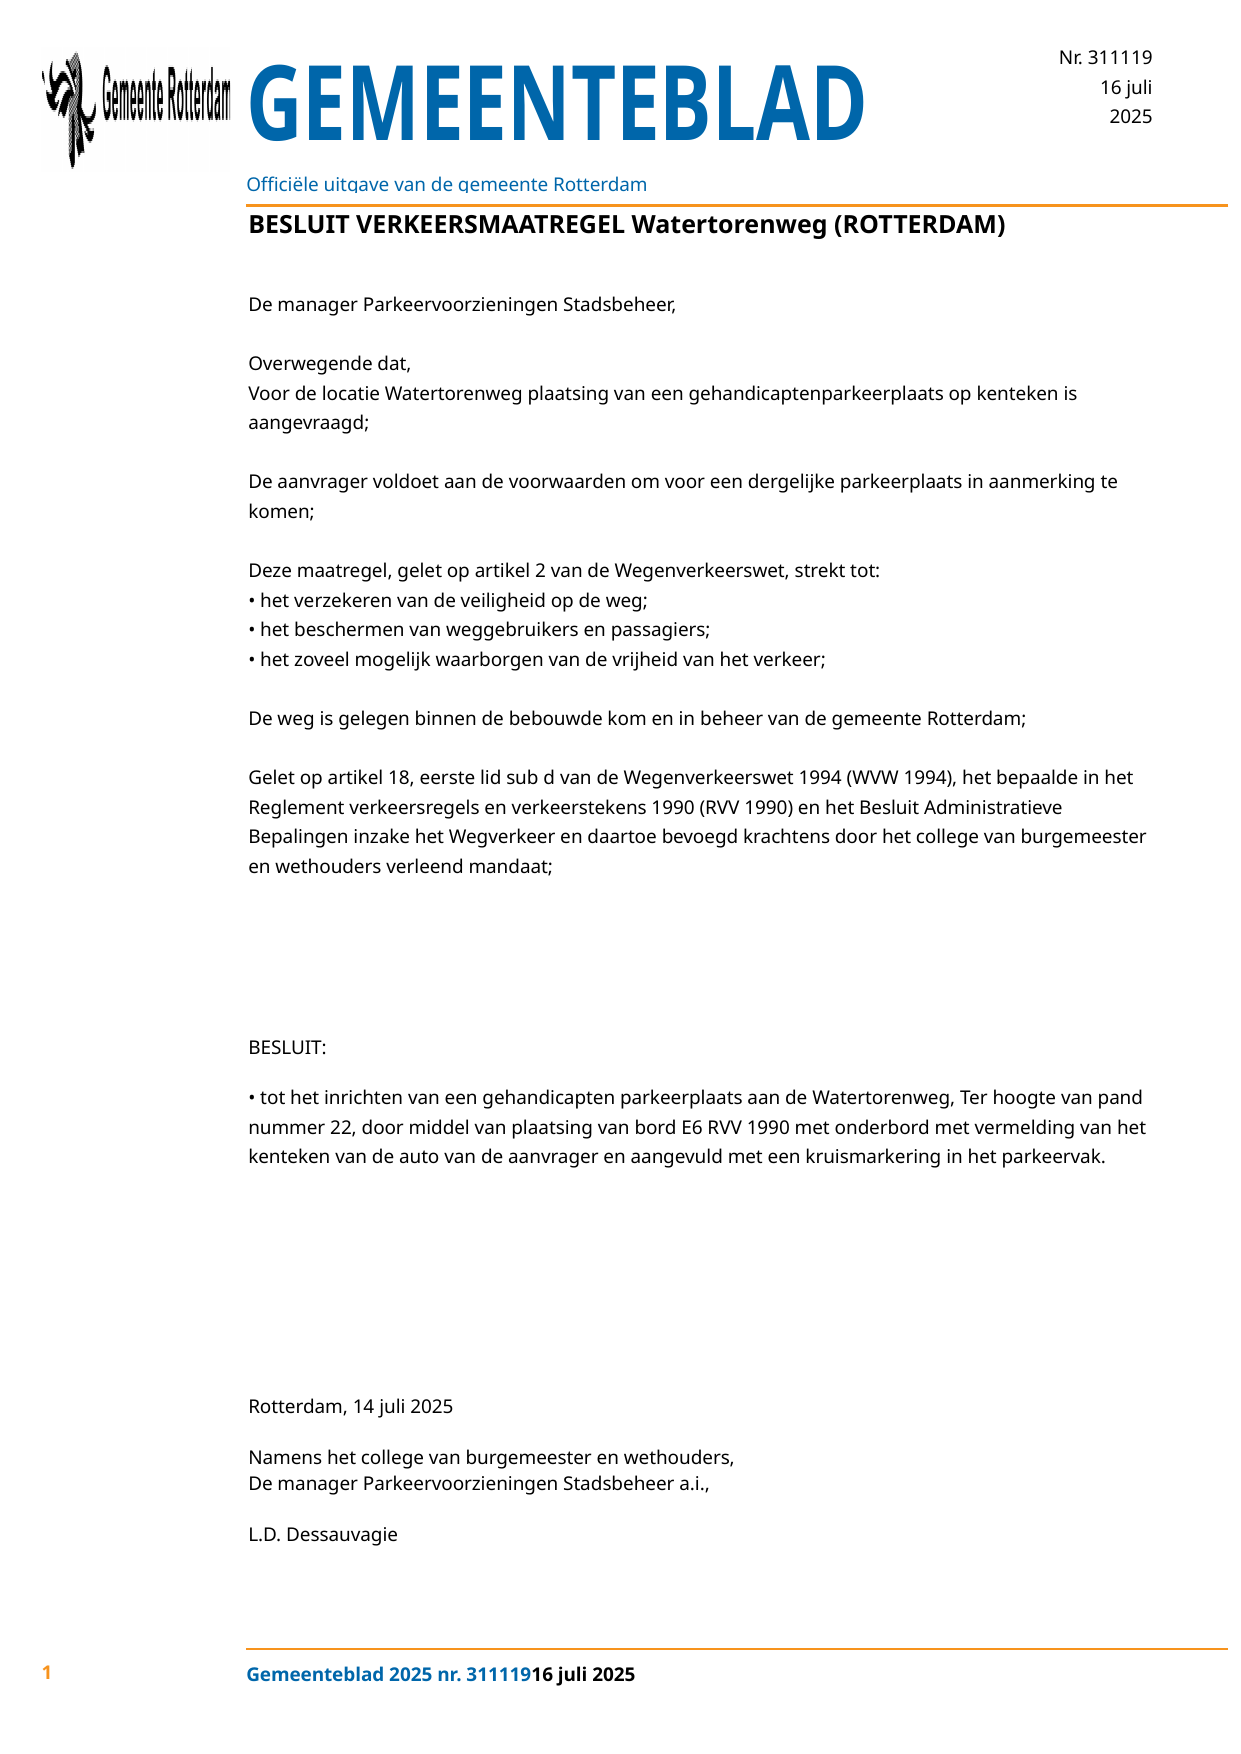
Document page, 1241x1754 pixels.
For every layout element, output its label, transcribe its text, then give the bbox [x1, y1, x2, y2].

text BESLUIT: [248, 1034, 1152, 1060]
text De aanvrager voldoet aan de voorwaarden om voor een dergelijke parkeerplaats in aanmerking te komen; [248, 468, 1152, 524]
text Voor de locatie Watertorenweg plaatsing van een gehandicaptenparkeerplaats op kenteken is aangevraagd; [248, 380, 1152, 435]
text BESLUIT VERKEERSMAATREGEL Watertorenweg (ROTTERDAM) [248, 207, 1152, 241]
text L.D. Dessauvagie [248, 1522, 1152, 1547]
text Rotterdam, 14 juli 2025 [248, 1393, 1152, 1419]
text Deze maatregel, gelet op artikel 2 van de Wegenverkeerswet, strekt tot: [248, 557, 1152, 583]
text De manager Parkeervoorzieningen Stadsbeheer, [248, 291, 1152, 317]
text • het beschermen van weggebruikers en passagiers; [248, 616, 1152, 642]
text De manager Parkeervoorzieningen Stadsbeheer a.i., [248, 1470, 1152, 1496]
text Namens het college van burgemeester en wethouders, [248, 1444, 1152, 1470]
text • tot het inrichten van een gehandicapten parkeerplaats aan de Watertorenweg, Ter hoogte van pand nummer 22, door middel van plaatsing van bord E6 RVV 1990 met onderbord met vermelding van het kenteken van de auto van de aanvrager en aangevuld met een kruismarkering in het parkeervak. [248, 1084, 1152, 1169]
text Gelet op artikel 18, eerste lid sub d van de Wegenverkeerswet 1994 (WVW 1994), het bepaalde in het Reglement verkeersregels en verkeerstekens 1990 (RVV 1990) en het Besluit Administratieve Bepalingen inzake het Wegverkeer en daartoe bevoegd krachtens door het college van burgemeester en wethouders verleend mandaat; [248, 764, 1152, 879]
picture [41, 47, 231, 172]
text • het zoveel mogelijk waarborgen van de vrijheid van het verkeer; [248, 646, 1152, 672]
text Overwegende dat, [248, 350, 1152, 376]
text De weg is gelegen binnen de bebouwde kom en in beheer van de gemeente Rotterdam; [248, 705, 1152, 731]
text • het verzekeren van de veiligheid op de weg; [248, 587, 1152, 613]
